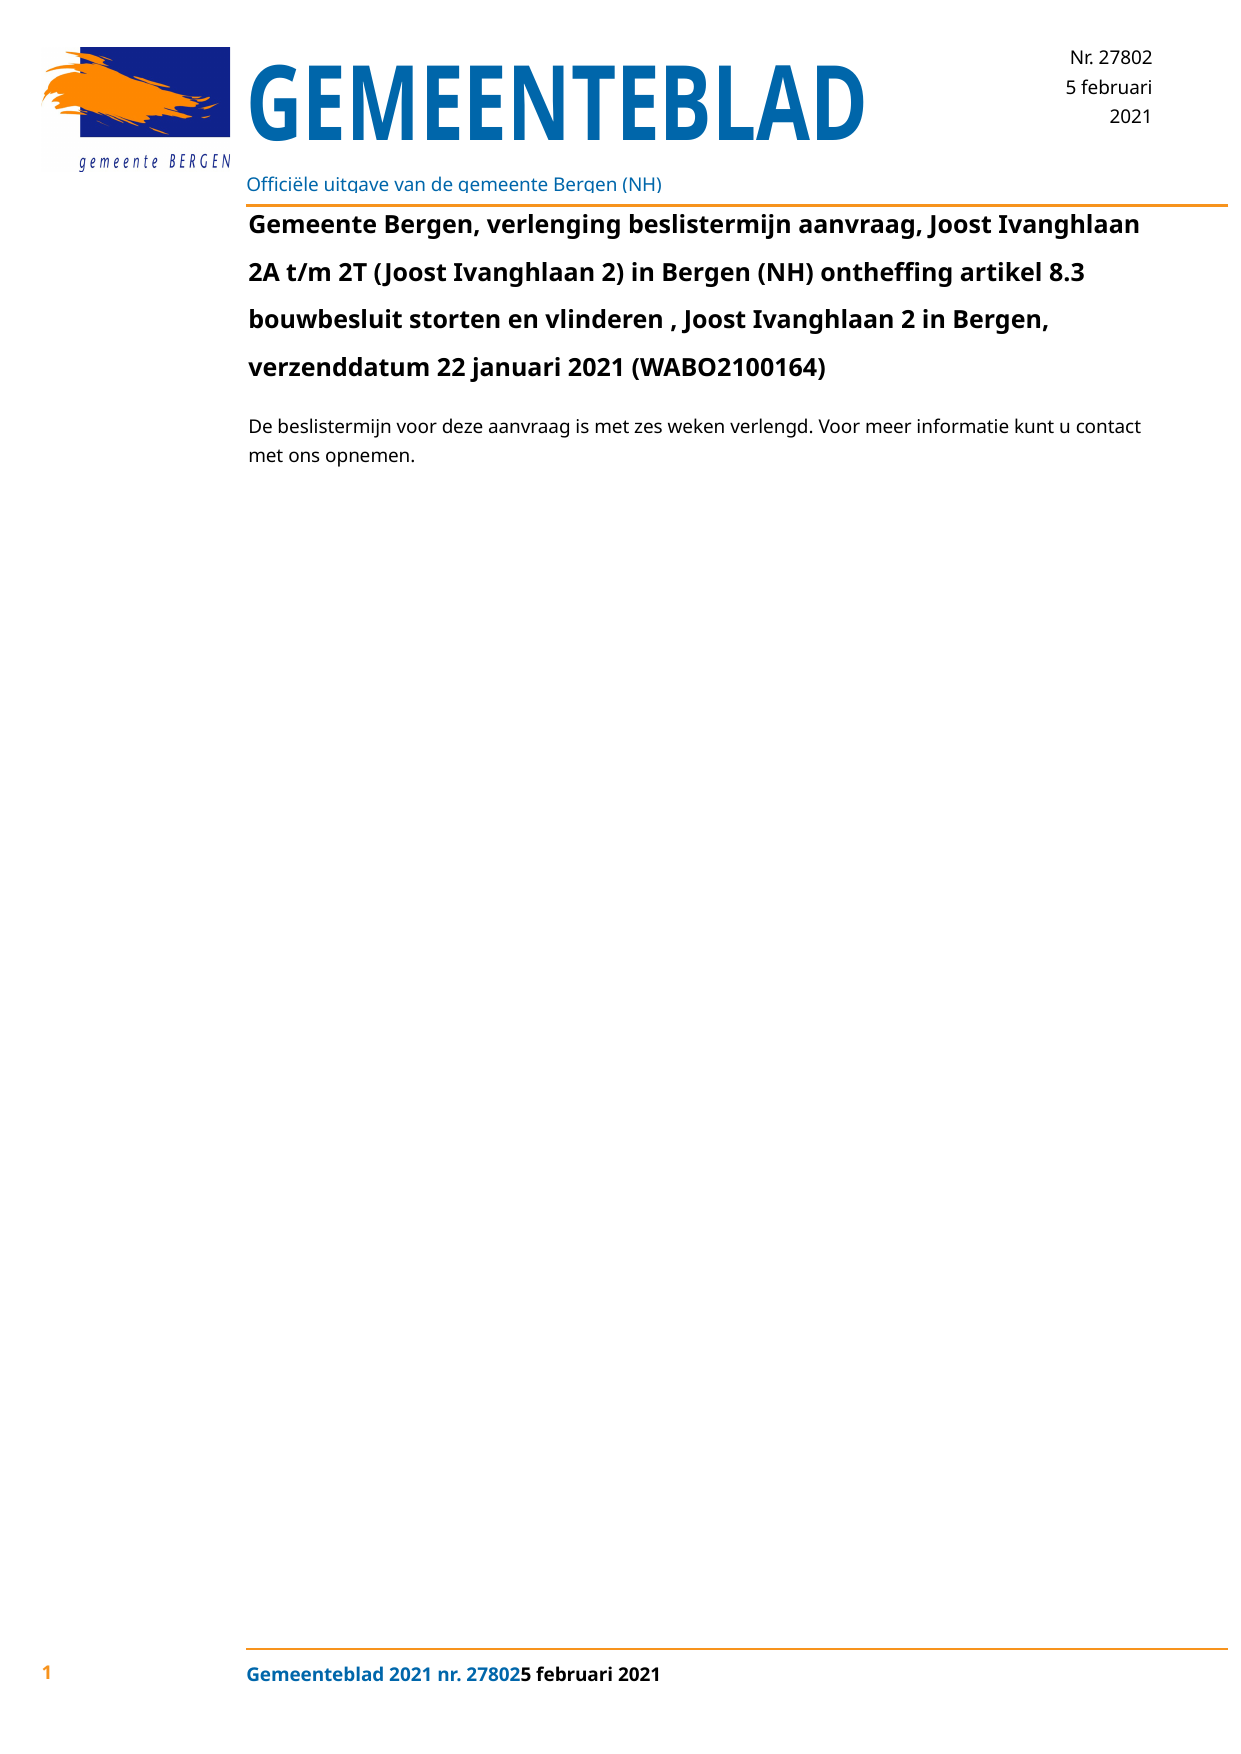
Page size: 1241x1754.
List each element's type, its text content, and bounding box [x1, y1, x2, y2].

text Gemeente Bergen, verlenging beslistermijn aanvraag, Joost Ivanghlaan 2A t/m 2T (Joost Ivanghlaan 2) in Bergen (NH) ontheffing artikel 8.3 bouwbesluit storten en vlinderen , Joost Ivanghlaan 2 in Bergen, verzenddatum 22 januari 2021 (WABO2100164) [248, 207, 1152, 384]
picture [41, 47, 231, 172]
text De beslistermijn voor deze aanvraag is met zes weken verlengd. Voor meer informatie kunt u contact met ons opnemen. [248, 413, 1152, 468]
